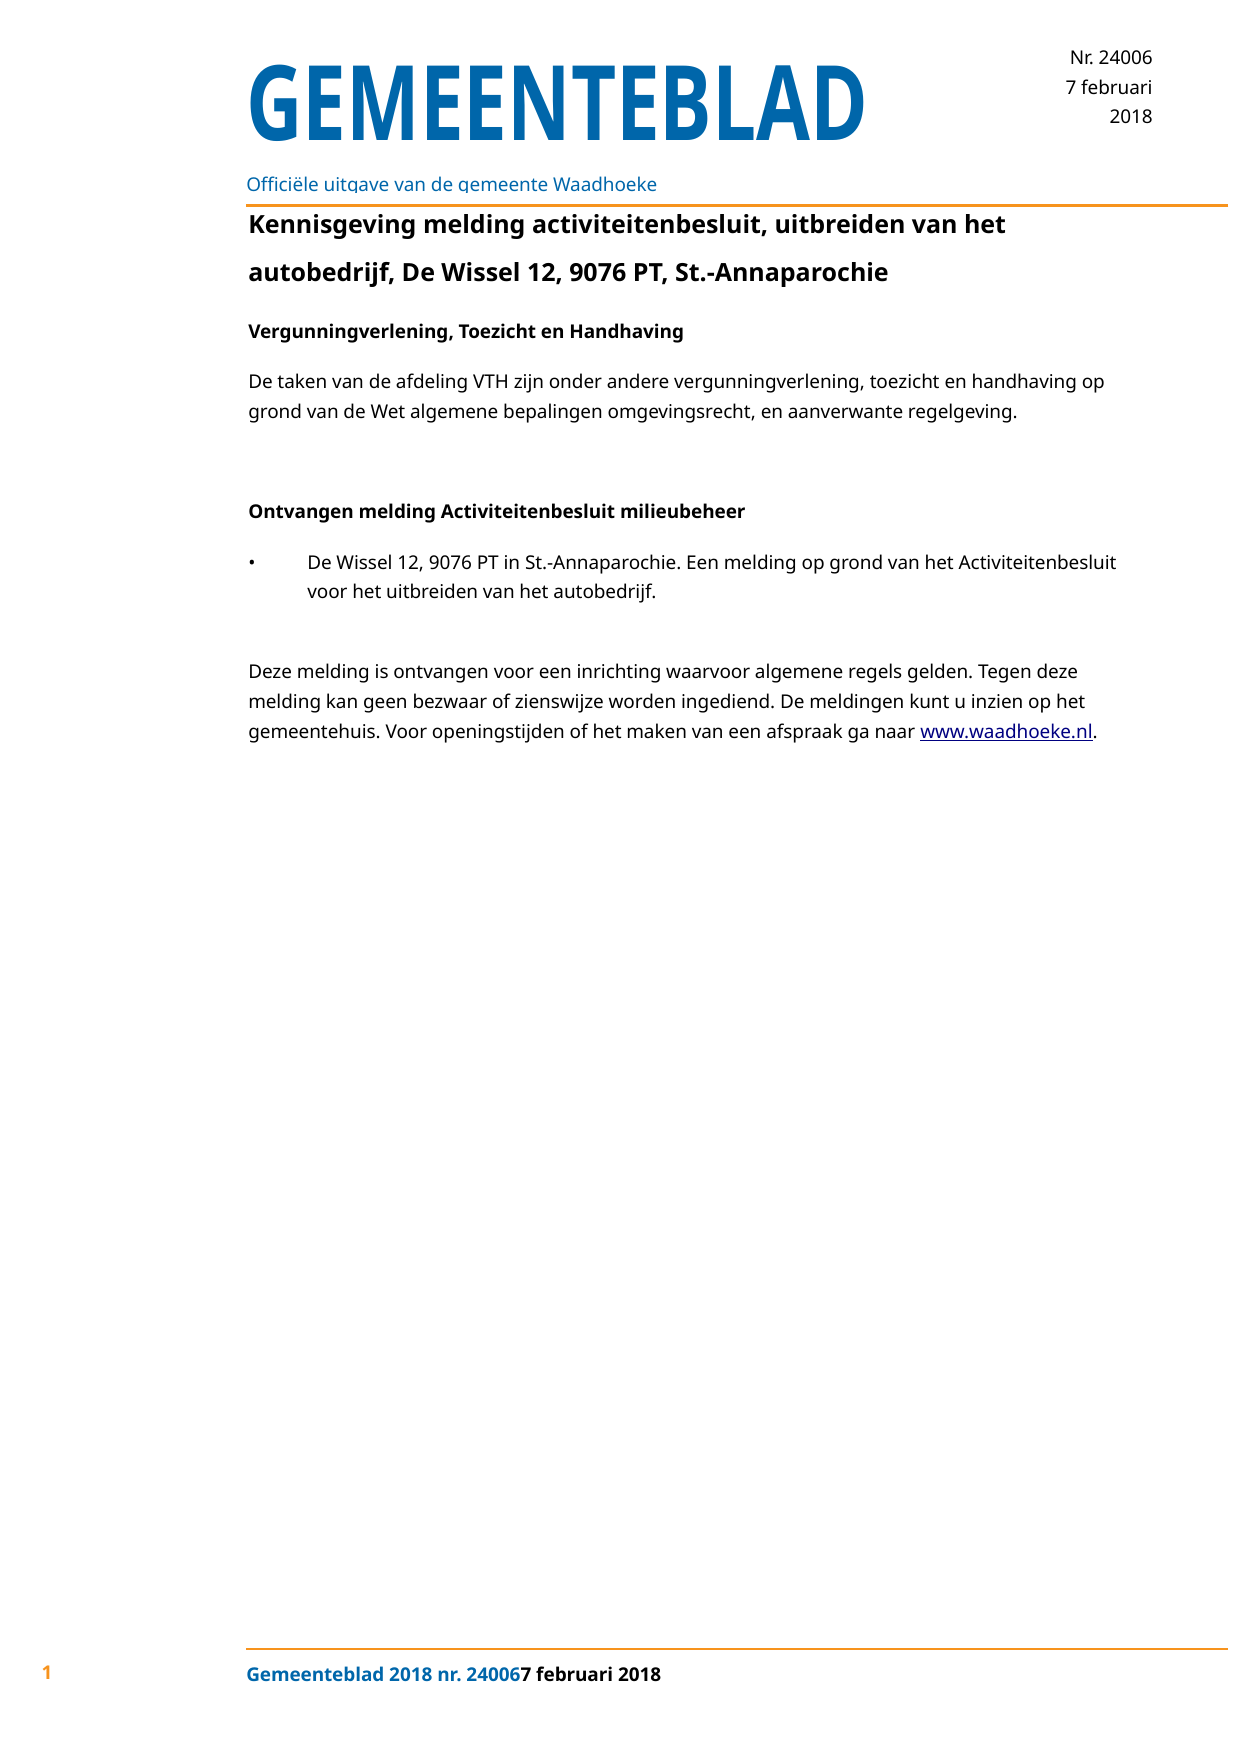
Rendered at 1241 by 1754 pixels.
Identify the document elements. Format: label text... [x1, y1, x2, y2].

picture [41, 47, 231, 172]
text Deze melding is ontvangen voor een inrichting waarvoor algemene regels gelden. Tegen deze melding kan geen bezwaar of zienswijze worden ingediend. De meldingen kunt u inzien op het gemeentehuis. Voor openingstijden of het maken van een afspraak ga naar www.waadhoeke.nl. [248, 659, 1152, 744]
text De taken van de afdeling VTH zijn onder andere vergunningverlening, toezicht en handhaving op grond van de Wet algemene bepalingen omgevingsrecht, en aanverwante regelgeving. [248, 368, 1152, 424]
text Ontvangen melding Activiteitenbesluit milieubeheer [248, 499, 1152, 524]
text Kennisgeving melding activiteitenbesluit, uitbreiden van het autobedrijf, De Wissel 12, 9076 PT, St.-Annaparochie [248, 207, 1152, 288]
text Vergunningverlening, Toezicht en Handhaving [248, 318, 1152, 344]
list De Wissel 12, 9076 PT in St.-Annaparochie. Een melding op grond van het Activiteitenbesluit voor het uitbreiden van het autobedrijf. [248, 549, 1152, 604]
